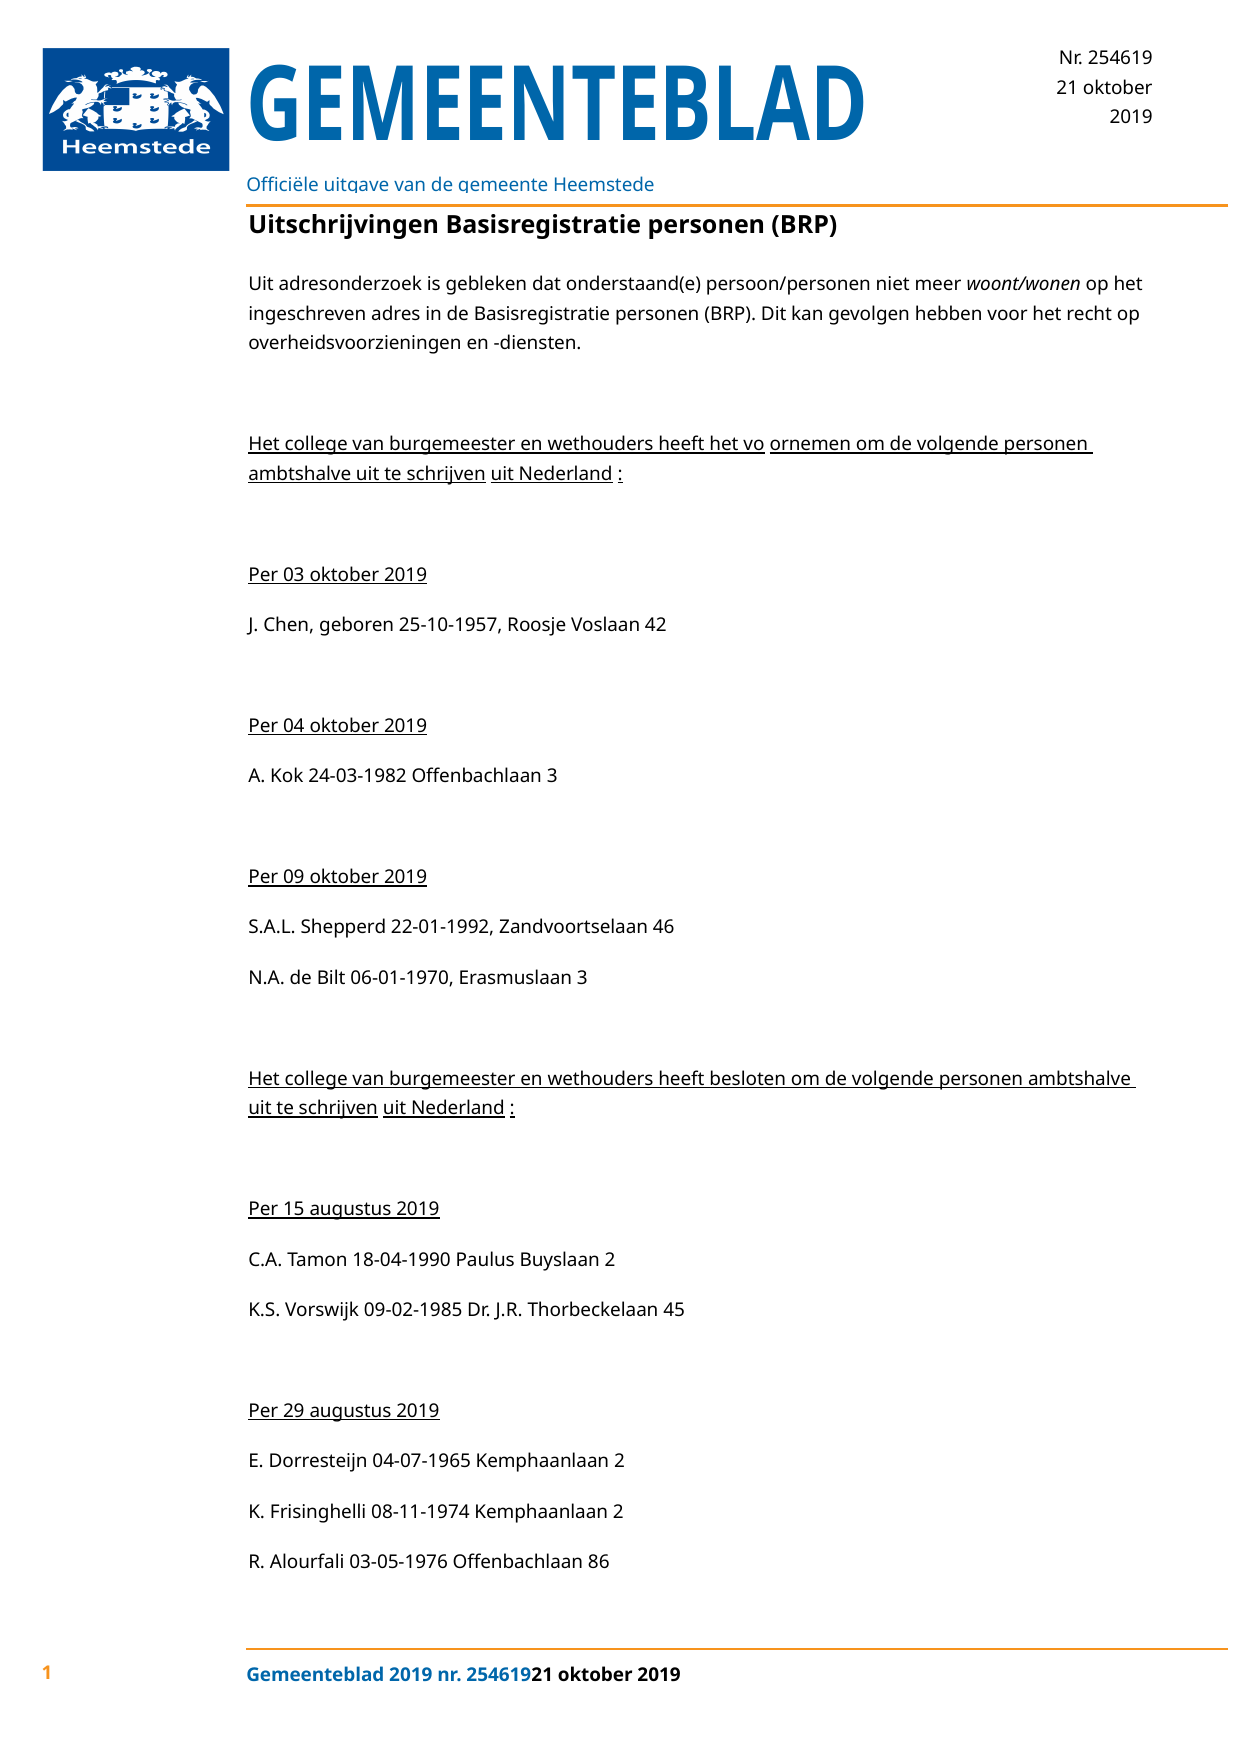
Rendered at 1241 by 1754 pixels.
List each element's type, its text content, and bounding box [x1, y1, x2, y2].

text C.A. Tamon 18-04-1990 Paulus Buyslaan 2 [248, 1246, 1152, 1271]
text Per 15 augustus 2019 [248, 1195, 1152, 1221]
text N.A. de Bilt 06-01-1970, Erasmuslaan 3 [248, 964, 1152, 990]
text Het college van burgemeester en wethouders heeft het vo ornemen om de volgende personen ambtshalve uit te schrijven uit Nederland : [248, 430, 1152, 486]
text J. Chen, geboren 25-10-1957, Roosje Voslaan 42 [248, 611, 1152, 637]
text Per 29 augustus 2019 [248, 1397, 1152, 1423]
text K. Frisinghelli 08-11-1974 Kemphaanlaan 2 [248, 1498, 1152, 1523]
text K.S. Vorswijk 09-02-1985 Dr. J.R. Thorbeckelaan 45 [248, 1296, 1152, 1322]
text Per 04 oktober 2019 [248, 712, 1152, 738]
text Per 09 oktober 2019 [248, 863, 1152, 889]
text Uit adresonderzoek is gebleken dat onderstaand(e) persoon/personen niet meer woont/wonen op het ingeschreven adres in de Basisregistratie personen (BRP). Dit kan gevolgen hebben voor het recht op overheidsvoorzieningen en -diensten. [248, 270, 1152, 355]
text Uitschrijvingen Basisregistratie personen (BRP) [248, 207, 1152, 241]
text S.A.L. Shepperd 22-01-1992, Zandvoortselaan 46 [248, 914, 1152, 939]
picture [41, 47, 231, 172]
text R. Alourfali 03-05-1976 Offenbachlaan 86 [248, 1548, 1152, 1574]
text E. Dorresteijn 04-07-1965 Kemphaanlaan 2 [248, 1447, 1152, 1473]
text A. Kok 24-03-1982 Offenbachlaan 3 [248, 762, 1152, 788]
text Per 03 oktober 2019 [248, 561, 1152, 586]
text Het college van burgemeester en wethouders heeft besloten om de volgende personen ambtshalve uit te schrijven uit Nederland : [248, 1065, 1152, 1120]
